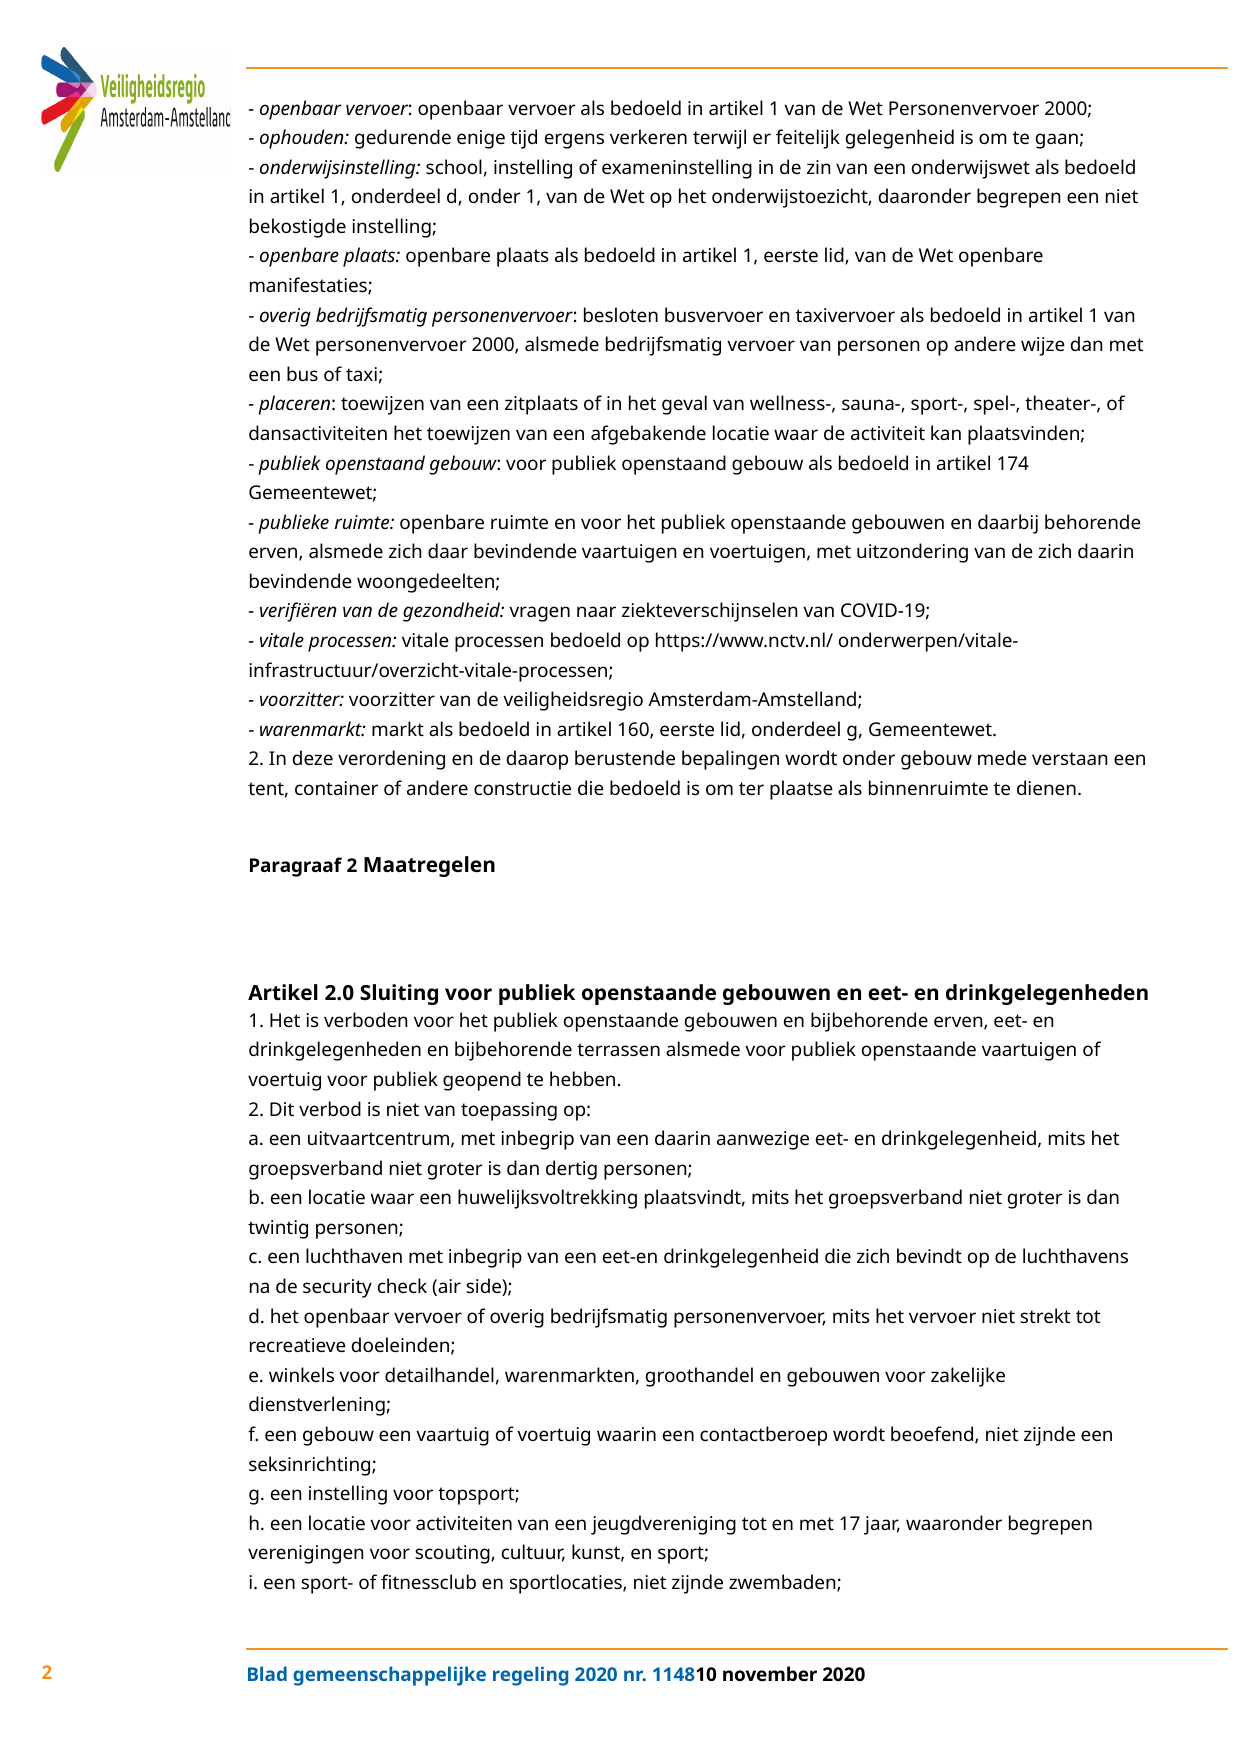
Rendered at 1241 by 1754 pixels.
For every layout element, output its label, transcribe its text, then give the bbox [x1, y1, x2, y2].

text - publiek openstaand gebouw: voor publiek openstaand gebouw als bedoeld in artikel 174 Gemeentewet; [248, 450, 1152, 505]
text 1. Het is verboden voor het publiek openstaande gebouwen en bijbehorende erven, eet- en drinkgelegenheden en bijbehorende terrassen alsmede voor publiek openstaande vaartuigen of voertuig voor publiek geopend te hebben. [248, 1007, 1152, 1092]
text Paragraaf 2 Maatregelen [248, 850, 1152, 879]
text - openbaar vervoer: openbaar vervoer als bedoeld in artikel 1 van de Wet Personenvervoer 2000; [248, 95, 1152, 121]
text d. het openbaar vervoer of overig bedrijfsmatig personenvervoer, mits het vervoer niet strekt tot recreatieve doeleinden; [248, 1303, 1152, 1358]
text 2. In deze verordening en de daarop berustende bepalingen wordt onder gebouw mede verstaan een tent, container of andere constructie die bedoeld is om ter plaatse als binnenruimte te dienen. [248, 746, 1152, 801]
text c. een luchthaven met inbegrip van een eet-en drinkgelegenheid die zich bevindt op de luchthavens na de security check (air side); [248, 1244, 1152, 1299]
text - vitale processen: vitale processen bedoeld op https://www.nctv.nl/ onderwerpen/vitale-infrastructuur/overzicht-vitale-processen; [248, 627, 1152, 683]
text 2. Dit verbod is niet van toepassing op: [248, 1096, 1152, 1121]
text g. een instelling voor topsport; [248, 1480, 1152, 1506]
text - warenmarkt: markt als bedoeld in artikel 160, eerste lid, onderdeel g, Gemeentewet. [248, 716, 1152, 742]
text - voorzitter: voorzitter van de veiligheidsregio Amsterdam-Amstelland; [248, 686, 1152, 712]
picture [41, 47, 231, 172]
text - ophouden: gedurende enige tijd ergens verkeren terwijl er feitelijk gelegenheid is om te gaan; [248, 124, 1152, 150]
text - placeren: toewijzen van een zitplaats of in het geval van wellness-, sauna-, sport-, spel-, theater-, of dansactiviteiten het toewijzen van een afgebakende locatie waar de activiteit kan plaatsvinden; [248, 391, 1152, 446]
text i. een sport- of fitnessclub en sportlocaties, niet zijnde zwembaden; [248, 1569, 1152, 1595]
text f. een gebouw een vaartuig of voertuig waarin een contactberoep wordt beoefend, niet zijnde een seksinrichting; [248, 1421, 1152, 1476]
text Artikel 2.0 Sluiting voor publiek openstaande gebouwen en eet- en drinkgelegenheden [248, 978, 1152, 1007]
text a. een uitvaartcentrum, met inbegrip van een daarin aanwezige eet- en drinkgelegenheid, mits het groepsverband niet groter is dan dertig personen; [248, 1125, 1152, 1181]
text e. winkels voor detailhandel, warenmarkten, groothandel en gebouwen voor zakelijke dienstverlening; [248, 1362, 1152, 1417]
text - openbare plaats: openbare plaats als bedoeld in artikel 1, eerste lid, van de Wet openbare manifestaties; [248, 243, 1152, 298]
text - overig bedrijfsmatig personenvervoer: besloten busvervoer en taxivervoer als bedoeld in artikel 1 van de Wet personenvervoer 2000, alsmede bedrijfsmatig vervoer van personen op andere wijze dan met een bus of taxi; [248, 302, 1152, 387]
text - onderwijsinstelling: school, instelling of exameninstelling in de zin van een onderwijswet als bedoeld in artikel 1, onderdeel d, onder 1, van de Wet op het onderwijstoezicht, daaronder begrepen een niet bekostigde instelling; [248, 154, 1152, 239]
text - publieke ruimte: openbare ruimte en voor het publiek openstaande gebouwen en daarbij behorende erven, alsmede zich daar bevindende vaartuigen en voertuigen, met uitzondering van de zich daarin bevindende woongedeelten; [248, 509, 1152, 594]
text - verifiëren van de gezondheid: vragen naar ziekteverschijnselen van COVID-19; [248, 598, 1152, 623]
text b. een locatie waar een huwelijksvoltrekking plaatsvindt, mits het groepsverband niet groter is dan twintig personen; [248, 1184, 1152, 1240]
text h. een locatie voor activiteiten van een jeugdvereniging tot en met 17 jaar, waaronder begrepen verenigingen voor scouting, cultuur, kunst, en sport; [248, 1510, 1152, 1565]
